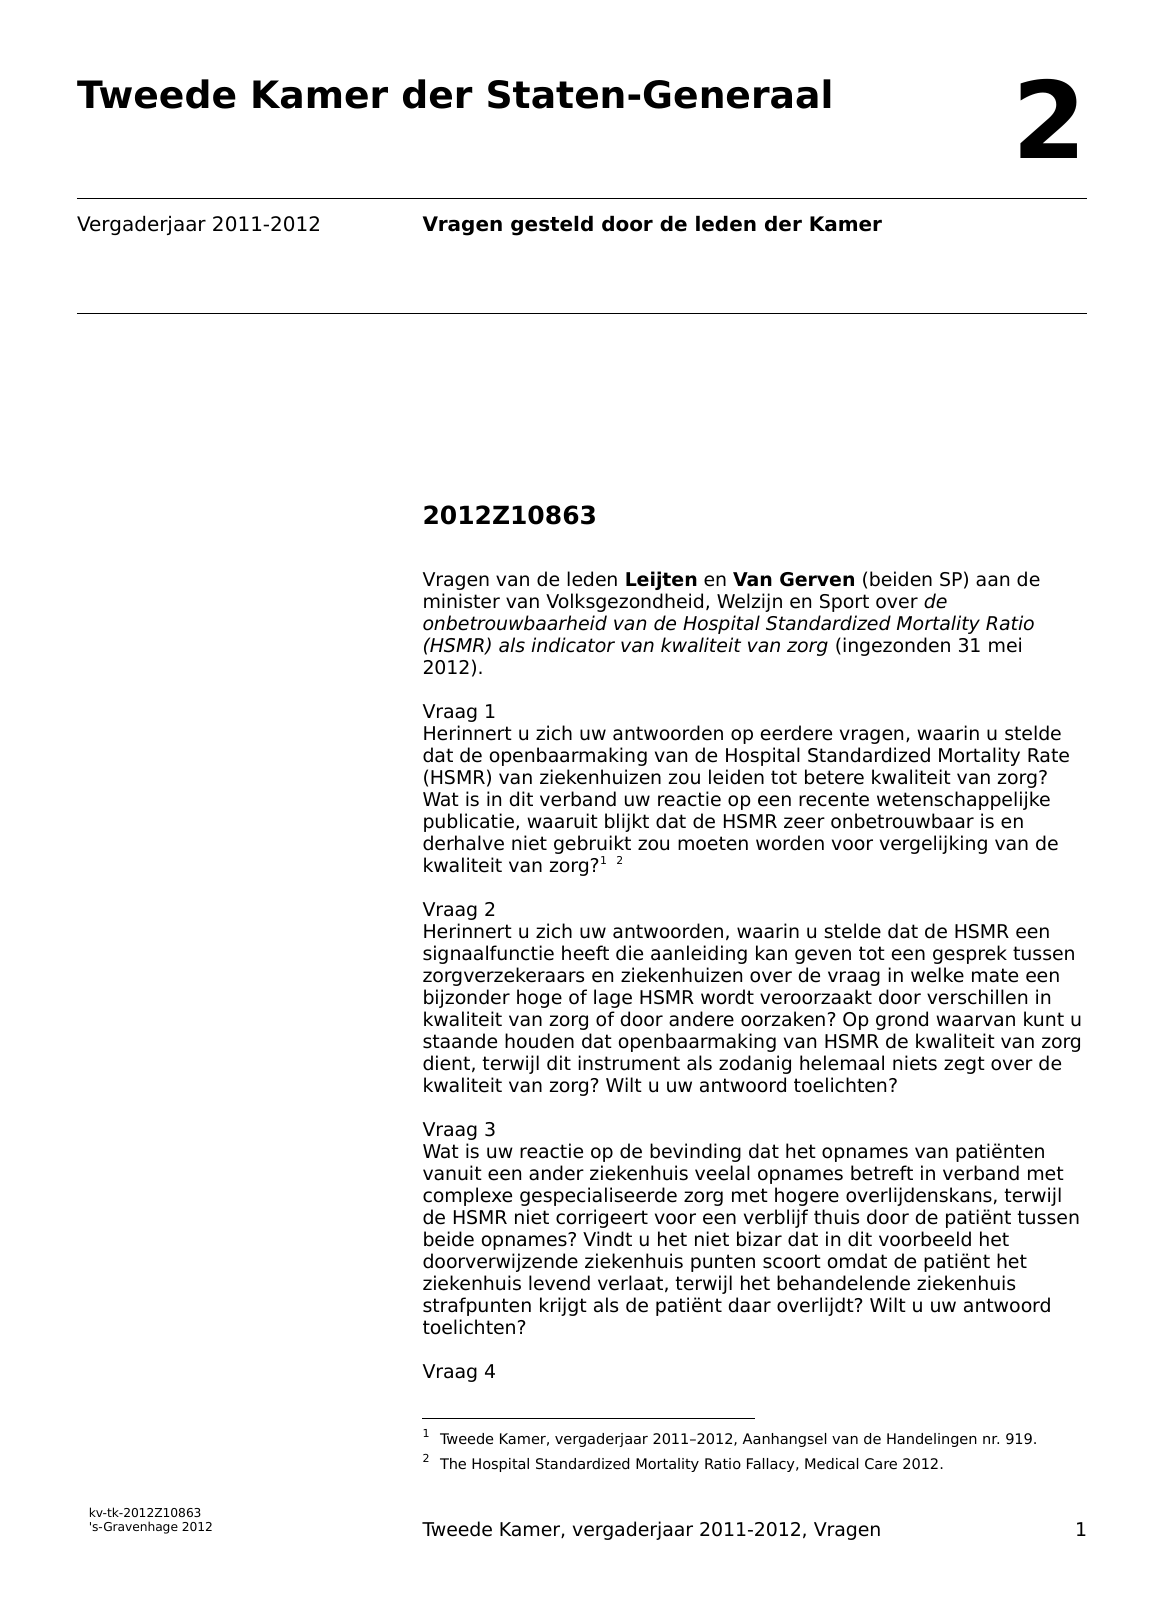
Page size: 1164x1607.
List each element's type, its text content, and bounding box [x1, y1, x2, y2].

table_cell Vragen gesteld door de leden der Kamer [422, 199, 1087, 313]
text Vraag 4 [422, 1361, 1087, 1383]
text The Hospital Standardized Mortality Ratio Fallacy, Medical Care 2012. [422, 1452, 1087, 1474]
table_cell Vergaderjaar 2011-2012 [77, 199, 422, 313]
text Tweede Kamer, vergaderjaar 2011–2012, Aanhangsel van de Handelingen nr. 919. [422, 1427, 1087, 1449]
text 2012Z10863 [422, 501, 1087, 531]
text 's-Gravenhage 2012 [88, 1520, 323, 1534]
text Vraag 1 [422, 701, 1087, 723]
text Vragen van de leden Leijten en Van Gerven (beiden SP) aan de minister van Volksgezondheid, Welzijn en Sport over de onbetrouwbaarheid van de Hospital Standardized Mortality Ratio (HSMR) als indicator van kwaliteit van zorg (ingezonden 31 mei 2012). [422, 569, 1087, 679]
text Herinnert u zich uw antwoorden op eerdere vragen, waarin u stelde dat de openbaarmaking van de Hospital Standardized Mortality Rate (HSMR) van ziekenhuizen zou leiden tot betere kwaliteit van zorg? Wat is in dit verband uw reactie op een recente wetenschappelijke publicatie, waaruit blijkt dat de HSMR zeer onbetrouwbaar is en derhalve niet gebruikt zou moeten worden voor vergelijking van de kwaliteit van zorg? [422, 723, 1087, 877]
table_header Tweede Kamer der Staten-Generaal [77, 59, 886, 198]
text Vraag 2 [422, 899, 1087, 921]
text kv-tk-2012Z10863 [88, 1506, 323, 1520]
text Herinnert u zich uw antwoorden, waarin u stelde dat de HSMR een signaalfunctie heeft die aanleiding kan geven tot een gesprek tussen zorgverzekeraars en ziekenhuizen over de vraag in welke mate een bijzonder hoge of lage HSMR wordt veroorzaakt door verschillen in kwaliteit van zorg of door andere oorzaken? Op grond waarvan kunt u staande houden dat openbaarmaking van HSMR de kwaliteit van zorg dient, terwijl dit instrument als zodanig helemaal niets zegt over de kwaliteit van zorg? Wilt u uw antwoord toelichten? [422, 921, 1087, 1097]
table_header 2 [886, 59, 1087, 198]
text Wat is uw reactie op de bevinding dat het opnames van patiënten vanuit een ander ziekenhuis veelal opnames betreft in verband met complexe gespecialiseerde zorg met hogere overlijdenskans, terwijl de HSMR niet corrigeert voor een verblijf thuis door de patiënt tussen beide opnames? Vindt u het niet bizar dat in dit voorbeeld het doorverwijzende ziekenhuis punten scoort omdat de patiënt het ziekenhuis levend verlaat, terwijl het behandelende ziekenhuis strafpunten krijgt als de patiënt daar overlijdt? Wilt u uw antwoord toelichten? [422, 1141, 1087, 1339]
text Vraag 3 [422, 1119, 1087, 1141]
